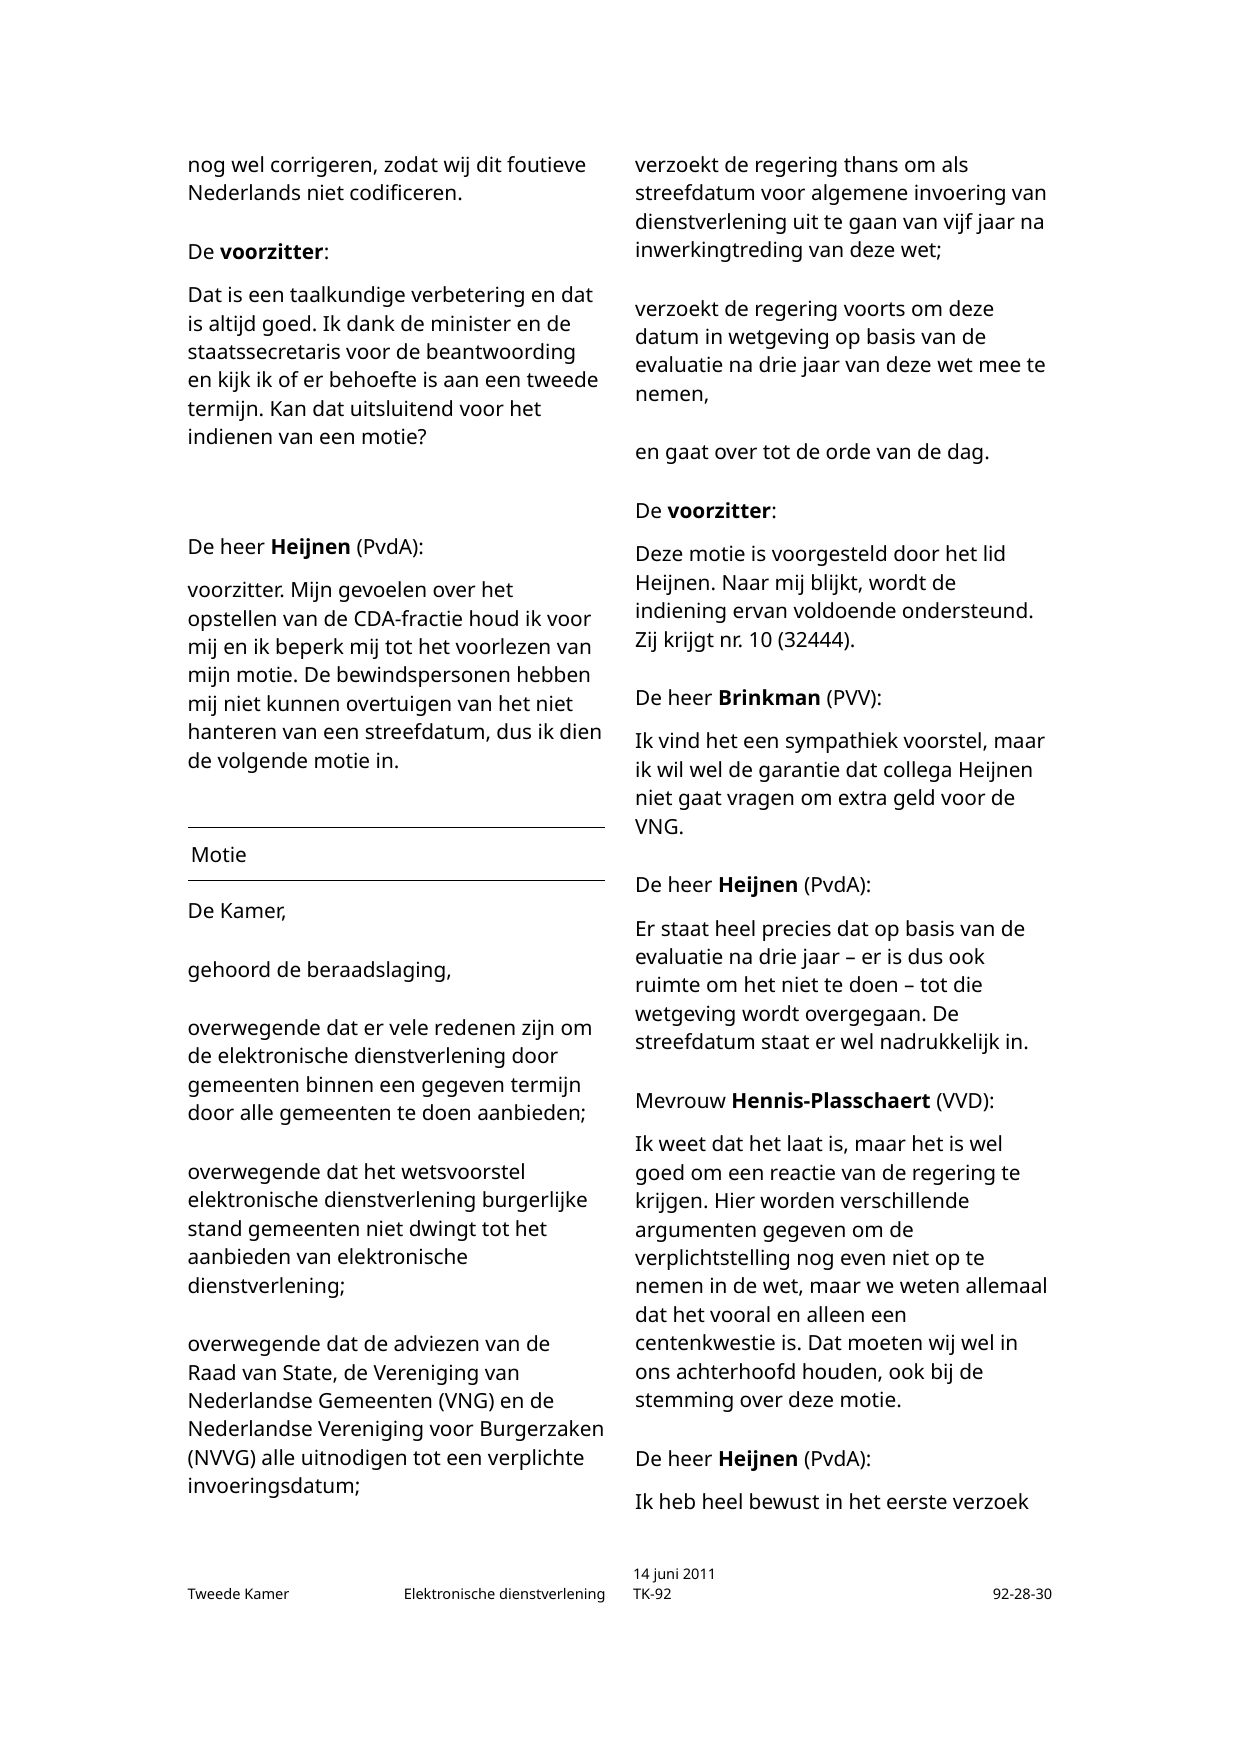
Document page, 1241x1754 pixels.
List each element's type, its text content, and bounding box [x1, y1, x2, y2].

text verzoekt de regering voorts om deze datum in wetgeving op basis van de evaluatie na drie jaar van deze wet mee te nemen, [635, 294, 1053, 407]
text voorzitter. Mijn gevoelen over het opstellen van de CDA-fractie houd ik voor mij en ik beperk mij tot het voorlezen van mijn motie. De bewindspersonen hebben mij niet kunnen overtuigen van het niet hanteren van een streefdatum, dus ik dien de volgende motie in. [187, 575, 605, 774]
text verzoekt de regering thans om als streefdatum voor algemene invoering van dienstverlening uit te gaan van vijf jaar na inwerkingtreding van deze wet; [635, 150, 1053, 264]
text gehoord de beraadslaging, [187, 955, 605, 983]
text De voorzitter: [187, 237, 605, 265]
text overwegende dat de adviezen van de Raad van State, de Vereniging van Nederlandse Gemeenten (VNG) en de Nederlandse Vereniging voor Burgerzaken (NVVG) alle uitnodigen tot een verplichte invoeringsdatum; [187, 1329, 605, 1500]
text overwegende dat er vele redenen zijn om de elektronische dienstverlening door gemeenten binnen een gegeven termijn door alle gemeenten te doen aanbieden; [187, 1013, 605, 1127]
text De heer Heijnen (PvdA): [187, 532, 605, 560]
text Deze motie is voorgesteld door het lid Heijnen. Naar mij blijkt, wordt de indiening ervan voldoende ondersteund. [635, 539, 1053, 625]
text De heer Heijnen (PvdA): [635, 870, 1053, 899]
text De heer Brinkman (PVV): [635, 683, 1053, 712]
text overwegende dat het wetsvoorstel elektronische dienstverlening burgerlijke stand gemeenten niet dwingt tot het aanbieden van elektronische dienstverlening; [187, 1157, 605, 1299]
text Er staat heel precies dat op basis van de evaluatie na drie jaar – er is dus ook ruimte om het niet te doen – tot die wetgeving wordt overgegaan. De streefdatum staat er wel nadrukkelijk in. [635, 914, 1053, 1056]
text Zij krijgt nr. 10 (32444). [635, 625, 1053, 653]
text  [187, 481, 605, 509]
text Ik vind het een sympathiek voorstel, maar ik wil wel de garantie dat collega Heijnen niet gaat vragen om extra geld voor de VNG. [635, 727, 1053, 840]
text en gaat over tot de orde van de dag. [635, 437, 1053, 466]
text De heer Heijnen (PvdA): [635, 1444, 1053, 1472]
text Ik weet dat het laat is, maar het is wel goed om een reactie van de regering te krijgen. Hier worden verschillende argumenten gegeven om de verplichtstelling nog even niet op te nemen in de wet, maar we weten allemaal dat het vooral en alleen een centenkwestie is. Dat moeten wij wel in ons achterhoofd houden, ook bij de stemming over deze motie. [635, 1129, 1053, 1414]
text Ik heb heel bewust in het eerste verzoek [635, 1487, 1053, 1516]
subtitle Motie [187, 828, 605, 881]
text Dat is een taalkundige verbetering en dat is altijd goed. Ik dank de minister en de staatssecretaris voor de beantwoording en kijk ik of er behoefte is aan een tweede termijn. Kan dat uitsluitend voor het indienen van een motie? [187, 280, 605, 451]
text De voorzitter: [635, 496, 1053, 524]
text nog wel corrigeren, zodat wij dit foutieve Nederlands niet codificeren. [187, 150, 605, 207]
text De Kamer, [187, 896, 605, 925]
text Mevrouw Hennis-Plasschaert (VVD): [635, 1086, 1053, 1114]
